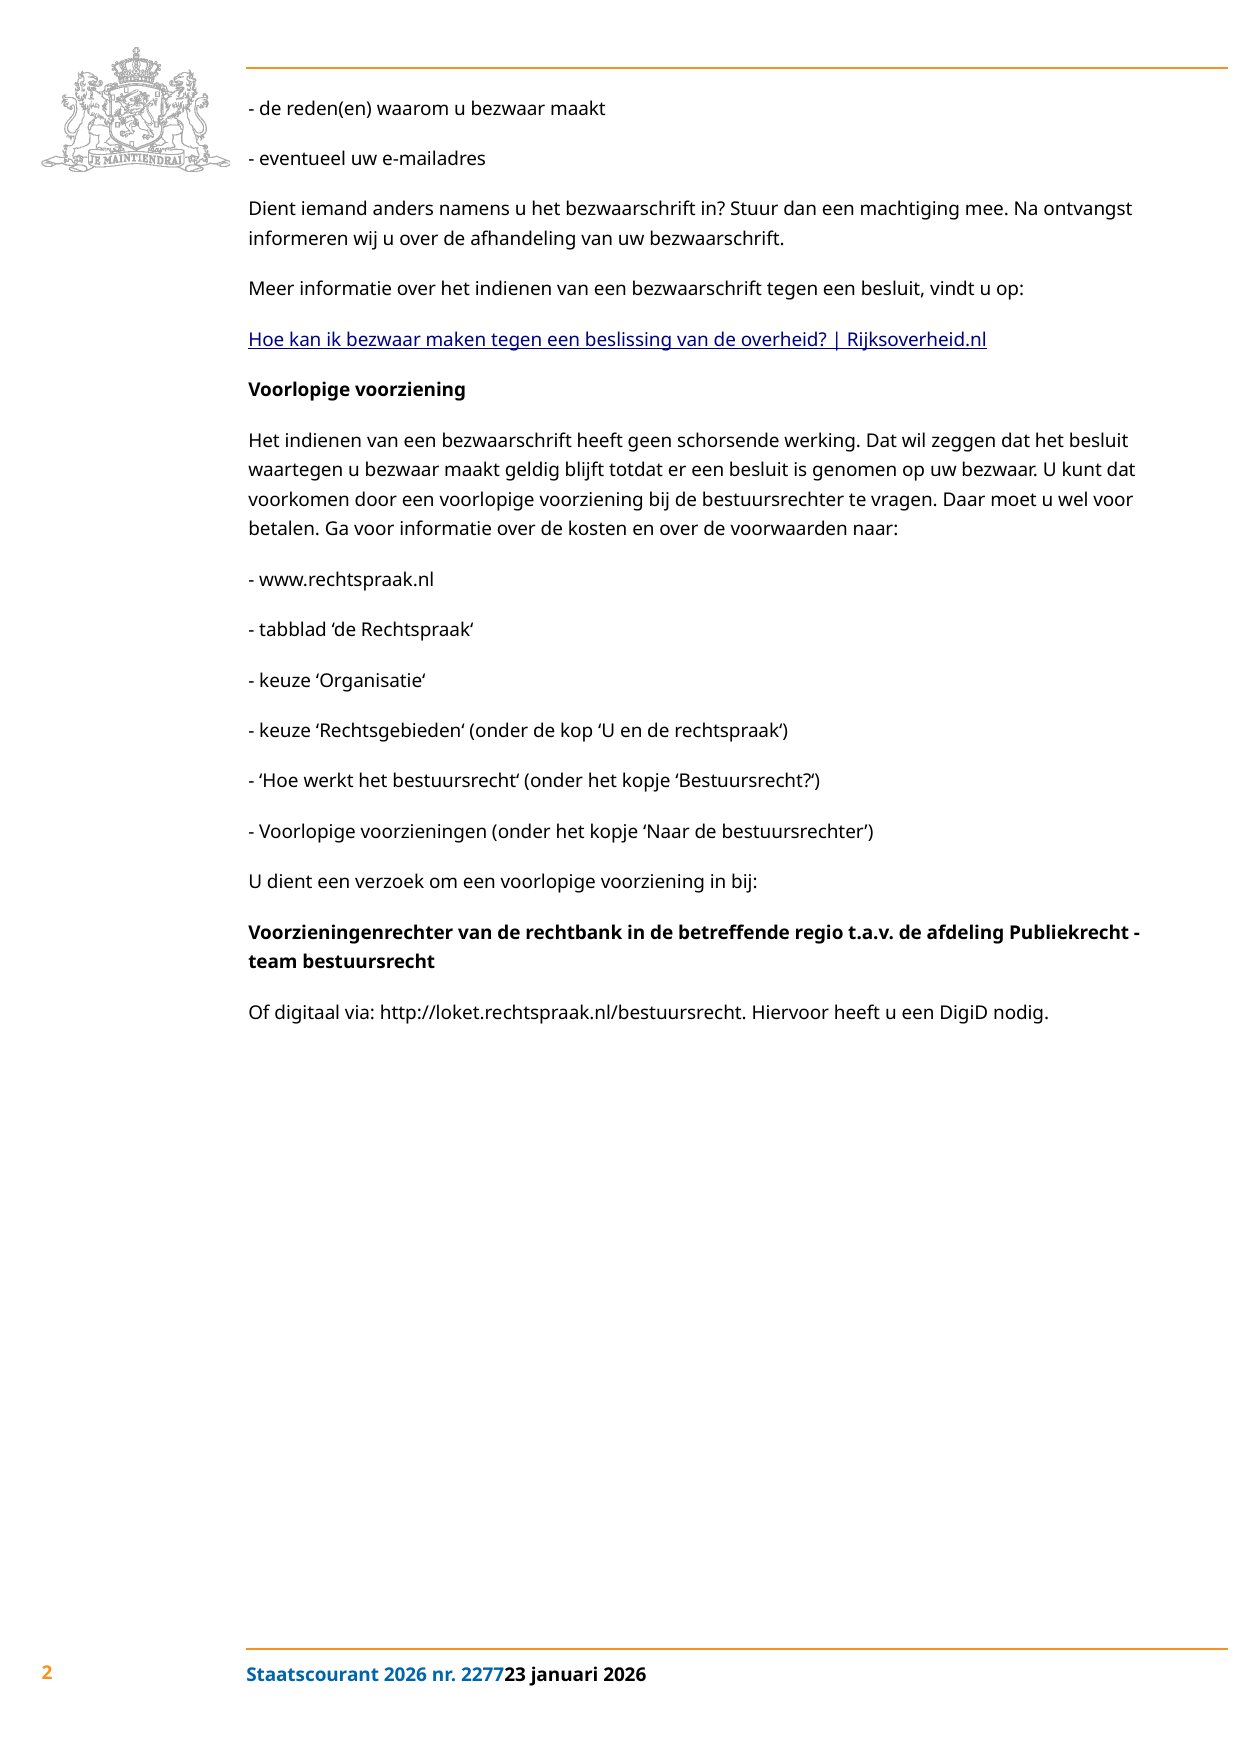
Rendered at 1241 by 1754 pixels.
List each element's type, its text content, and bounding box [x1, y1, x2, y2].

text Of digitaal via: http://loket.rechtspraak.nl/bestuursrecht. Hiervoor heeft u een DigiD nodig. [248, 999, 1152, 1025]
text Voorlopige voorziening [248, 376, 1152, 402]
text Meer informatie over het indienen van een bezwaarschrift tegen een besluit, vindt u op: [248, 276, 1152, 301]
text Hoe kan ik bezwaar maken tegen een beslissing van de overheid? | Rijksoverheid.nl [248, 326, 1152, 352]
picture [41, 47, 231, 172]
text - eventueel uw e-mailadres [248, 145, 1152, 171]
text - ‘Hoe werkt het bestuursrecht‘ (onder het kopje ‘Bestuursrecht?‘) [248, 768, 1152, 793]
text U dient een verzoek om een voorlopige voorziening in bij: [248, 868, 1152, 894]
text Dient iemand anders namens u het bezwaarschrift in? Stuur dan een machtiging mee. Na ontvangst informeren wij u over de afhandeling van uw bezwaarschrift. [248, 196, 1152, 251]
text Het indienen van een bezwaarschrift heeft geen schorsende werking. Dat wil zeggen dat het besluit waartegen u bezwaar maakt geldig blijft totdat er een besluit is genomen op uw bezwaar. U kunt dat voorkomen door een voorlopige voorziening bij de bestuursrechter te vragen. Daar moet u wel voor betalen. Ga voor informatie over de kosten en over de voorwaarden naar: [248, 427, 1152, 541]
text - www.rechtspraak.nl [248, 566, 1152, 592]
text Voorzieningenrechter van de rechtbank in de betreffende regio t.a.v. de afdeling Publiekrecht - team bestuursrecht [248, 919, 1152, 974]
text - de reden(en) waarom u bezwaar maakt [248, 95, 1152, 121]
text - tabblad ‘de Rechtspraak‘ [248, 616, 1152, 642]
text - keuze ‘Organisatie‘ [248, 667, 1152, 693]
text - Voorlopige voorzieningen (onder het kopje ‘Naar de bestuursrechter’) [248, 818, 1152, 844]
text - keuze ‘Rechtsgebieden‘ (onder de kop ‘U en de rechtspraak‘) [248, 717, 1152, 743]
